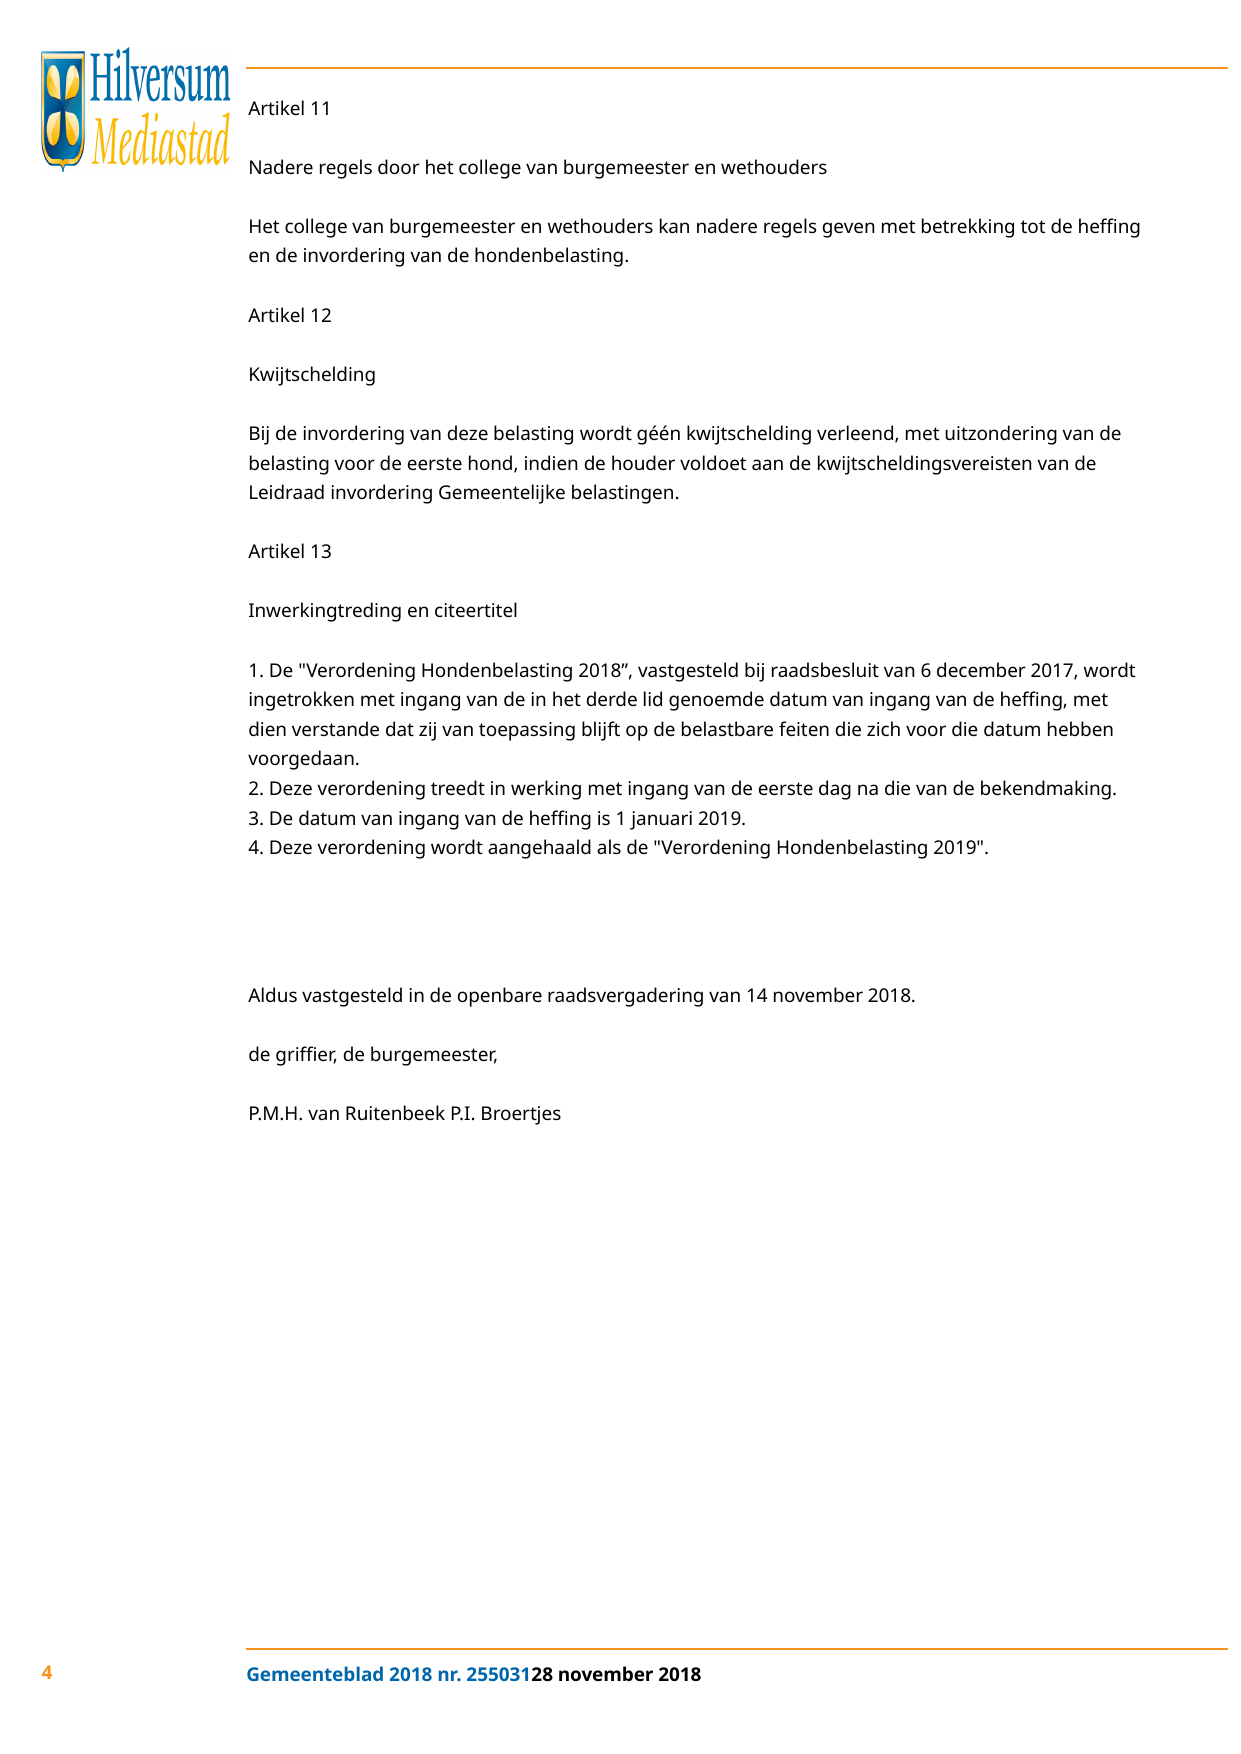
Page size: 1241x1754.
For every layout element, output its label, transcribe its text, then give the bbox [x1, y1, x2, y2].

text 3. De datum van ingang van de heffing is 1 januari 2019. [248, 805, 1152, 831]
picture [41, 47, 231, 172]
text Artikel 13 [248, 538, 1152, 564]
text de griffier, de burgemeester, [248, 1041, 1152, 1067]
text Aldus vastgesteld in de openbare raadsvergadering van 14 november 2018. [248, 982, 1152, 1008]
text Artikel 11 [248, 95, 1152, 121]
text en de invordering van de hondenbelasting. [248, 243, 1152, 268]
text Inwerkingtreding en citeertitel [248, 598, 1152, 623]
text P.M.H. van Ruitenbeek P.I. Broertjes [248, 1101, 1152, 1126]
text Nadere regels door het college van burgemeester en wethouders [248, 154, 1152, 180]
text Bij de invordering van deze belasting wordt géén kwijtschelding verleend, met uitzondering van de belasting voor de eerste hond, indien de houder voldoet aan de kwijtscheldingsvereisten van de Leidraad invordering Gemeentelijke belastingen. [248, 420, 1152, 505]
text 4. Deze verordening wordt aangehaald als de "Verordening Hondenbelasting 2019". [248, 834, 1152, 860]
text Kwijtschelding [248, 361, 1152, 387]
text 2. Deze verordening treedt in werking met ingang van de eerste dag na die van de bekendmaking. [248, 775, 1152, 801]
text 1. De "Verordening Hondenbelasting 2018”, vastgesteld bij raadsbesluit van 6 december 2017, wordt ingetrokken met ingang van de in het derde lid genoemde datum van ingang van de heffing, met dien verstande dat zij van toepassing blijft op de belastbare feiten die zich voor die datum hebben voorgedaan. [248, 657, 1152, 771]
text Het college van burgemeester en wethouders kan nadere regels geven met betrekking tot de heffing [248, 213, 1152, 239]
text Artikel 12 [248, 302, 1152, 328]
